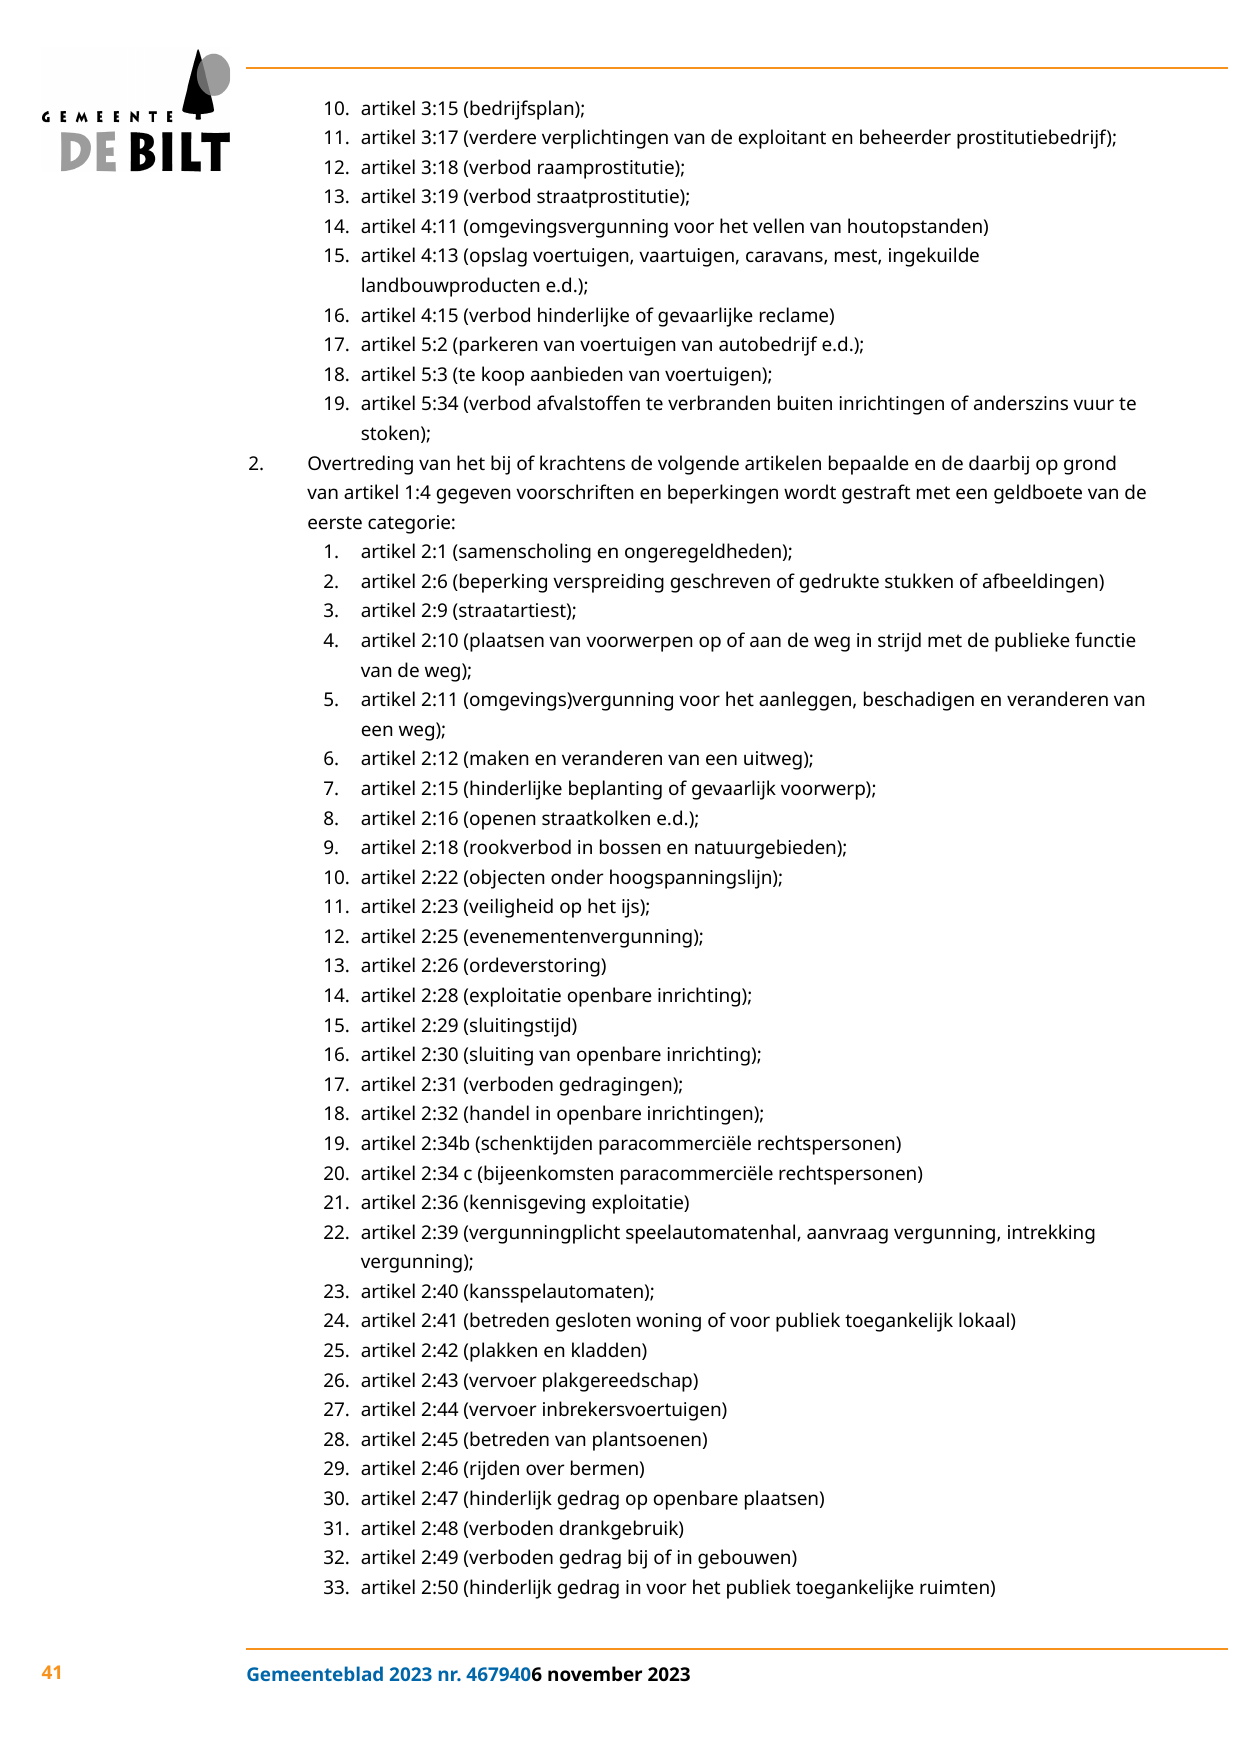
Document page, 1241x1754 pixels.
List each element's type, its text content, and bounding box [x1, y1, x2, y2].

list artikel 2:18 (rookverbod in bossen en natuurgebieden); [323, 834, 1152, 860]
list artikel 3:19 (verbod straatprostitutie); [323, 183, 1152, 209]
list artikel 2:48 (verboden drankgebruik) [323, 1515, 1152, 1541]
list artikel 2:26 (ordeverstoring) [323, 953, 1152, 978]
list artikel 2:31 (verboden gedragingen); [323, 1071, 1152, 1097]
list artikel 2:40 (kansspelautomaten); [323, 1278, 1152, 1304]
list artikel 2:12 (maken en veranderen van een uitweg); [323, 746, 1152, 771]
picture [41, 47, 231, 172]
list artikel 5:2 (parkeren van voertuigen van autobedrijf e.d.); [323, 331, 1152, 357]
list artikel 2:11 (omgevings)vergunning voor het aanleggen, beschadigen en veranderen van een weg); [323, 686, 1152, 742]
list artikel 2:16 (openen straatkolken e.d.); [323, 805, 1152, 831]
list artikel 2:23 (veiligheid op het ijs); [323, 893, 1152, 919]
list artikel 2:50 (hinderlijk gedrag in voor het publiek toegankelijke ruimten) [323, 1574, 1152, 1600]
list artikel 3:17 (verdere verplichtingen van de exploitant en beheerder prostitutiebedrijf); [323, 124, 1152, 150]
list artikel 2:25 (evenementenvergunning); [323, 923, 1152, 949]
list artikel 2:44 (vervoer inbrekersvoertuigen) [323, 1396, 1152, 1422]
list artikel 2:47 (hinderlijk gedrag op openbare plaatsen) [323, 1485, 1152, 1511]
list artikel 4:11 (omgevingsvergunning voor het vellen van houtopstanden) [323, 213, 1152, 239]
list artikel 2:34 c (bijeenkomsten paracommerciële rechtspersonen) [323, 1160, 1152, 1186]
list artikel 2:28 (exploitatie openbare inrichting); [323, 982, 1152, 1008]
list artikel 2:49 (verboden gedrag bij of in gebouwen) [323, 1544, 1152, 1570]
list artikel 2:6 (beperking verspreiding geschreven of gedrukte stukken of afbeeldingen) [323, 568, 1152, 594]
list artikel 2:46 (rijden over bermen) [323, 1456, 1152, 1481]
list artikel 2:39 (vergunningplicht speelautomatenhal, aanvraag vergunning, intrekking vergunning); [323, 1219, 1152, 1274]
list artikel 2:29 (sluitingstijd) [323, 1012, 1152, 1038]
list artikel 5:3 (te koop aanbieden van voertuigen); [323, 361, 1152, 387]
list artikel 2:34b (schenktijden paracommerciële rechtspersonen) [323, 1130, 1152, 1156]
list artikel 3:15 (bedrijfsplan); [323, 95, 1152, 121]
list artikel 2:45 (betreden van plantsoenen) [323, 1426, 1152, 1452]
list artikel 2:15 (hinderlijke beplanting of gevaarlijk voorwerp); [323, 775, 1152, 801]
list artikel 2:36 (kennisgeving exploitatie) [323, 1189, 1152, 1215]
list Overtreding van het bij of krachtens de volgende artikelen bepaalde en de daarbij op grond van artikel 1:4 gegeven voorschriften en beperkingen wordt gestraft met een geldboete van de eerste categorie: [248, 450, 1152, 535]
list artikel 2:32 (handel in openbare inrichtingen); [323, 1101, 1152, 1126]
list artikel 2:30 (sluiting van openbare inrichting); [323, 1041, 1152, 1067]
list artikel 2:41 (betreden gesloten woning of voor publiek toegankelijk lokaal) [323, 1308, 1152, 1333]
list artikel 2:43 (vervoer plakgereedschap) [323, 1367, 1152, 1393]
list artikel 4:13 (opslag voertuigen, vaartuigen, caravans, mest, ingekuilde landbouwproducten e.d.); [323, 243, 1152, 298]
list artikel 3:18 (verbod raamprostitutie); [323, 154, 1152, 180]
list artikel 5:34 (verbod afvalstoffen te verbranden buiten inrichtingen of anderszins vuur te stoken); [323, 391, 1152, 446]
list artikel 2:10 (plaatsen van voorwerpen op of aan de weg in strijd met de publieke functie van de weg); [323, 627, 1152, 683]
list artikel 4:15 (verbod hinderlijke of gevaarlijke reclame) [323, 302, 1152, 328]
list artikel 2:22 (objecten onder hoogspanningslijn); [323, 864, 1152, 890]
list artikel 2:1 (samenscholing en ongeregeldheden); [323, 538, 1152, 564]
list artikel 2:9 (straatartiest); [323, 598, 1152, 623]
list artikel 2:42 (plakken en kladden) [323, 1337, 1152, 1363]
